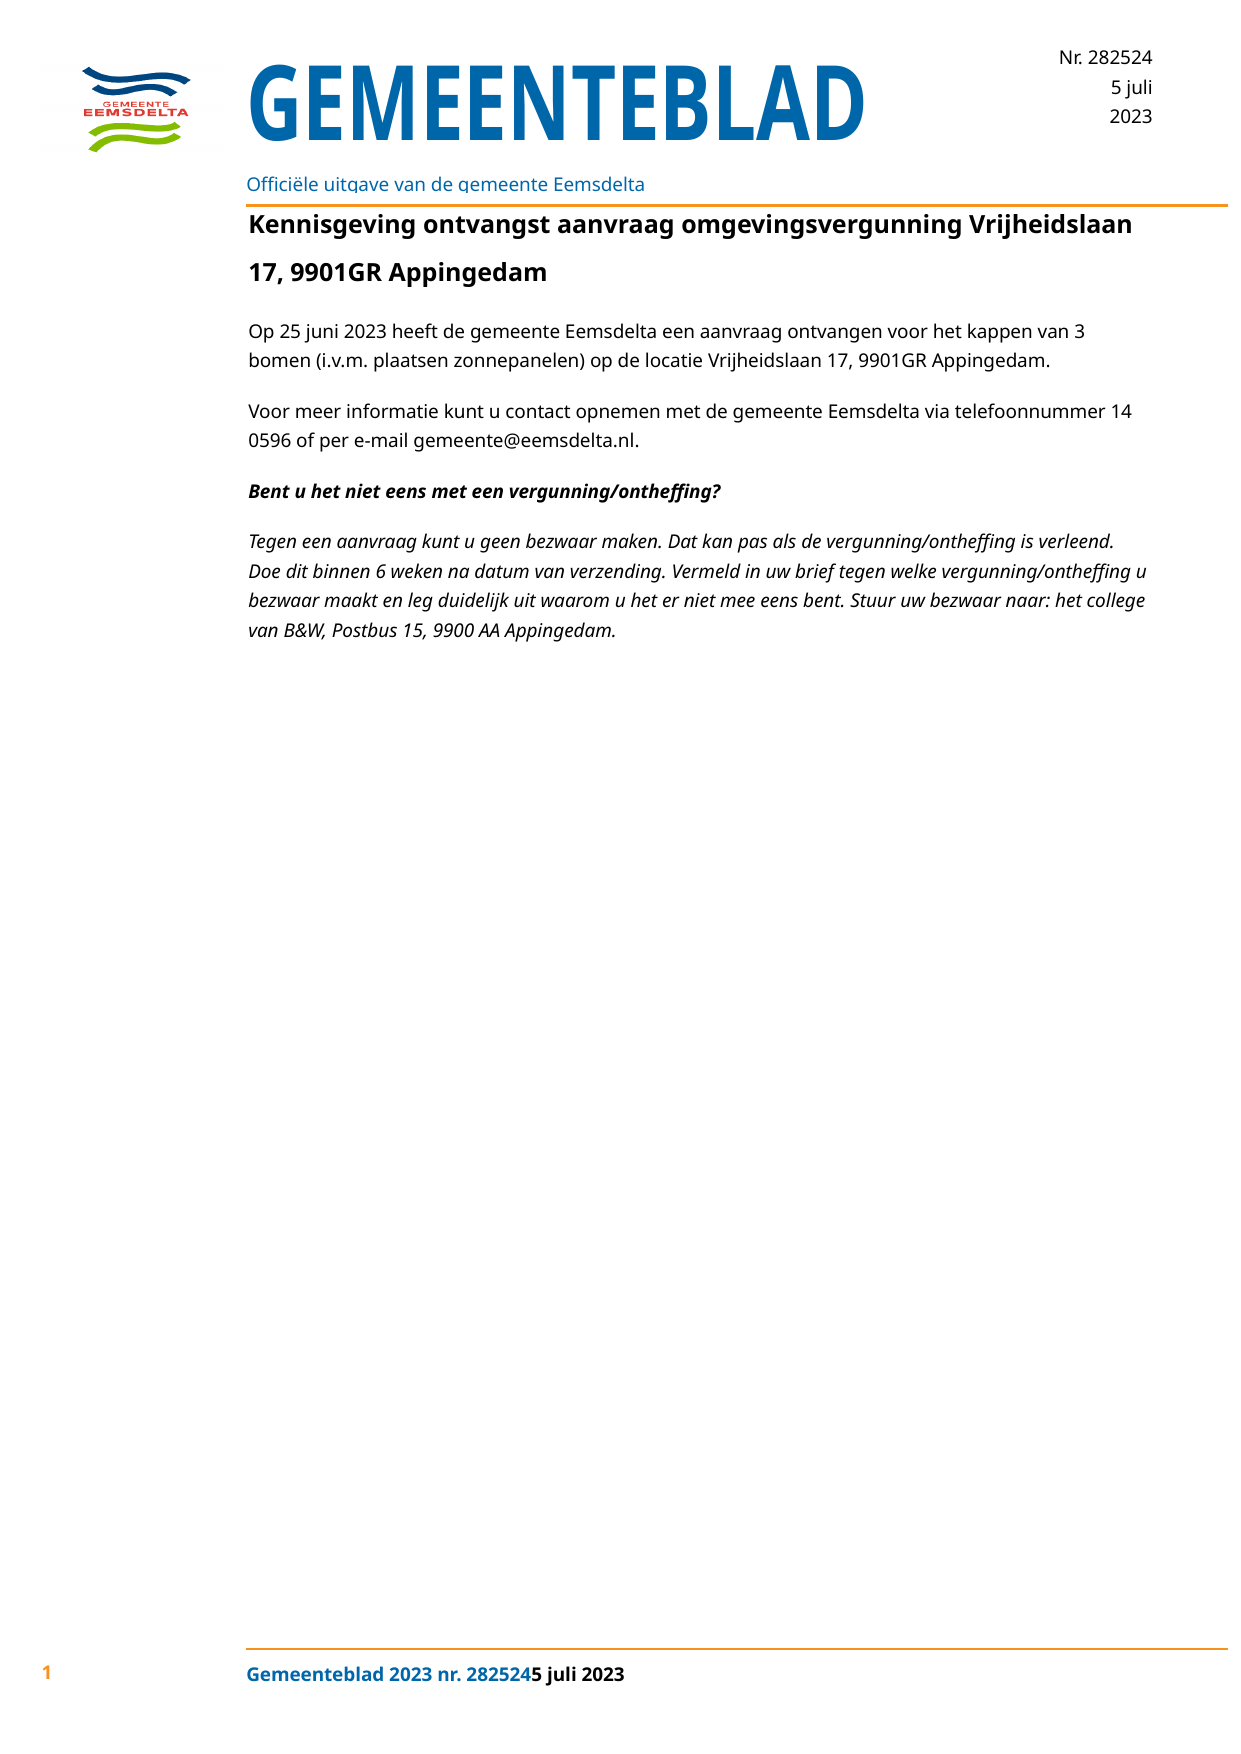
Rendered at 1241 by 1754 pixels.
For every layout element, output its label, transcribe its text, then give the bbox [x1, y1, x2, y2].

text Voor meer informatie kunt u contact opnemen met de gemeente Eemsdelta via telefoonnummer 14 0596 of per e-mail gemeente@eemsdelta.nl. [248, 398, 1152, 453]
text Tegen een aanvraag kunt u geen bezwaar maken. Dat kan pas als de vergunning/ontheffing is verleend. Doe dit binnen 6 weken na datum van verzending. Vermeld in uw brief tegen welke vergunning/ontheffing u bezwaar maakt en leg duidelijk uit waarom u het er niet mee eens bent. Stuur uw bezwaar naar: het college van B&W, Postbus 15, 9900 AA Appingedam. [248, 528, 1152, 643]
text Bent u het niet eens met een vergunning/ontheffing? [248, 478, 1152, 504]
text Op 25 juni 2023 heeft de gemeente Eemsdelta een aanvraag ontvangen voor het kappen van 3 bomen (i.v.m. plaatsen zonnepanelen) op de locatie Vrijheidslaan 17, 9901GR Appingedam. [248, 318, 1152, 373]
text Kennisgeving ontvangst aanvraag omgevingsvergunning Vrijheidslaan 17, 9901GR Appingedam [248, 207, 1152, 288]
picture [41, 47, 231, 172]
